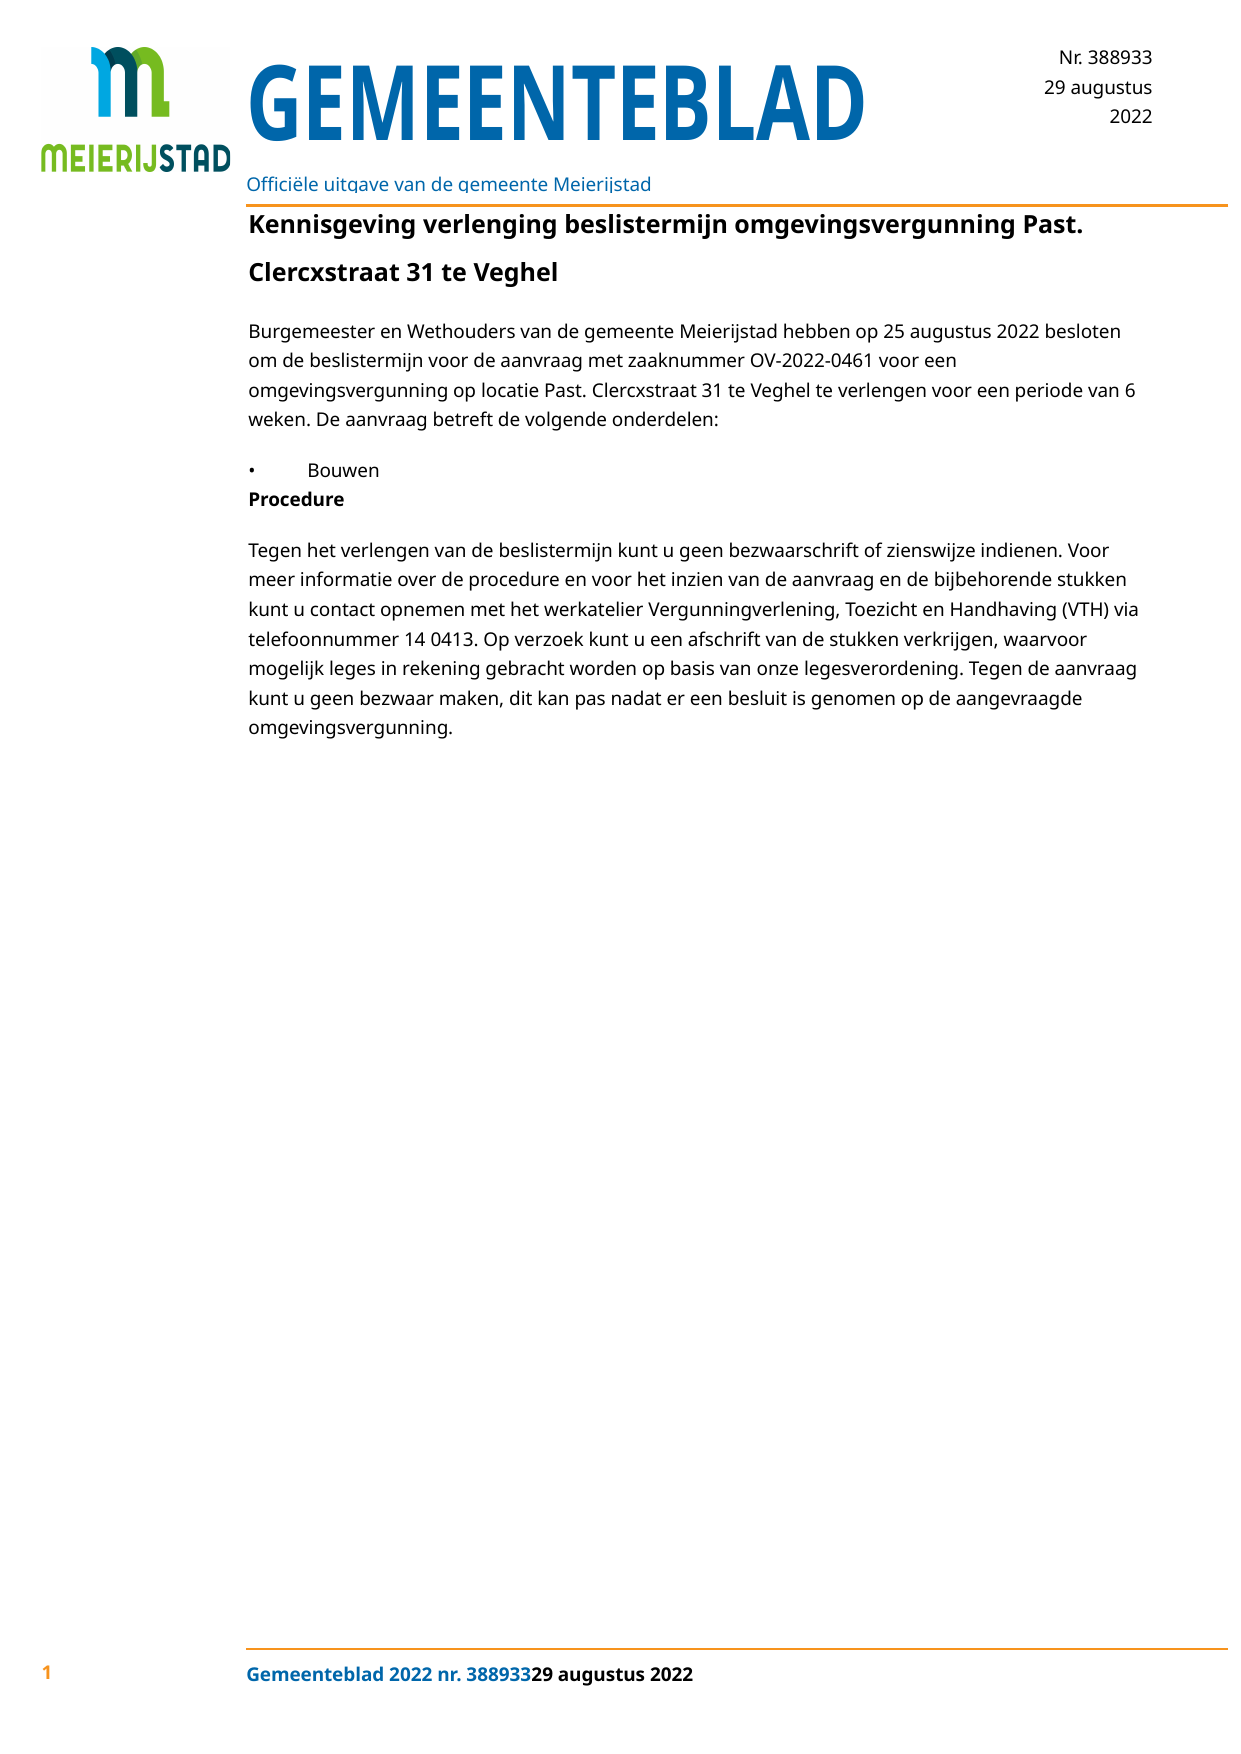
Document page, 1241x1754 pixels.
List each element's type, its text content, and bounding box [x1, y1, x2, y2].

picture [41, 47, 231, 172]
text Procedure [248, 487, 1152, 512]
list Bouwen [248, 457, 1152, 483]
text Tegen het verlengen van de beslistermijn kunt u geen bezwaarschrift of zienswijze indienen. Voor meer informatie over de procedure en voor het inzien van de aanvraag en de bijbehorende stukken kunt u contact opnemen met het werkatelier Vergunningverlening, Toezicht en Handhaving (VTH) via telefoonnummer 14 0413. Op verzoek kunt u een afschrift van de stukken verkrijgen, waarvoor mogelijk leges in rekening gebracht worden op basis van onze legesverordening. Tegen de aanvraag kunt u geen bezwaar maken, dit kan pas nadat er een besluit is genomen op de aangevraagde omgevingsvergunning. [248, 537, 1152, 740]
text Burgemeester en Wethouders van de gemeente Meierijstad hebben op 25 augustus 2022 besloten om de beslistermijn voor de aanvraag met zaaknummer OV-2022-0461 voor een omgevingsvergunning op locatie Past. Clercxstraat 31 te Veghel te verlengen voor een periode van 6 weken. De aanvraag betreft de volgende onderdelen: [248, 318, 1152, 432]
text Kennisgeving verlenging beslistermijn omgevingsvergunning Past. Clercxstraat 31 te Veghel [248, 207, 1152, 288]
